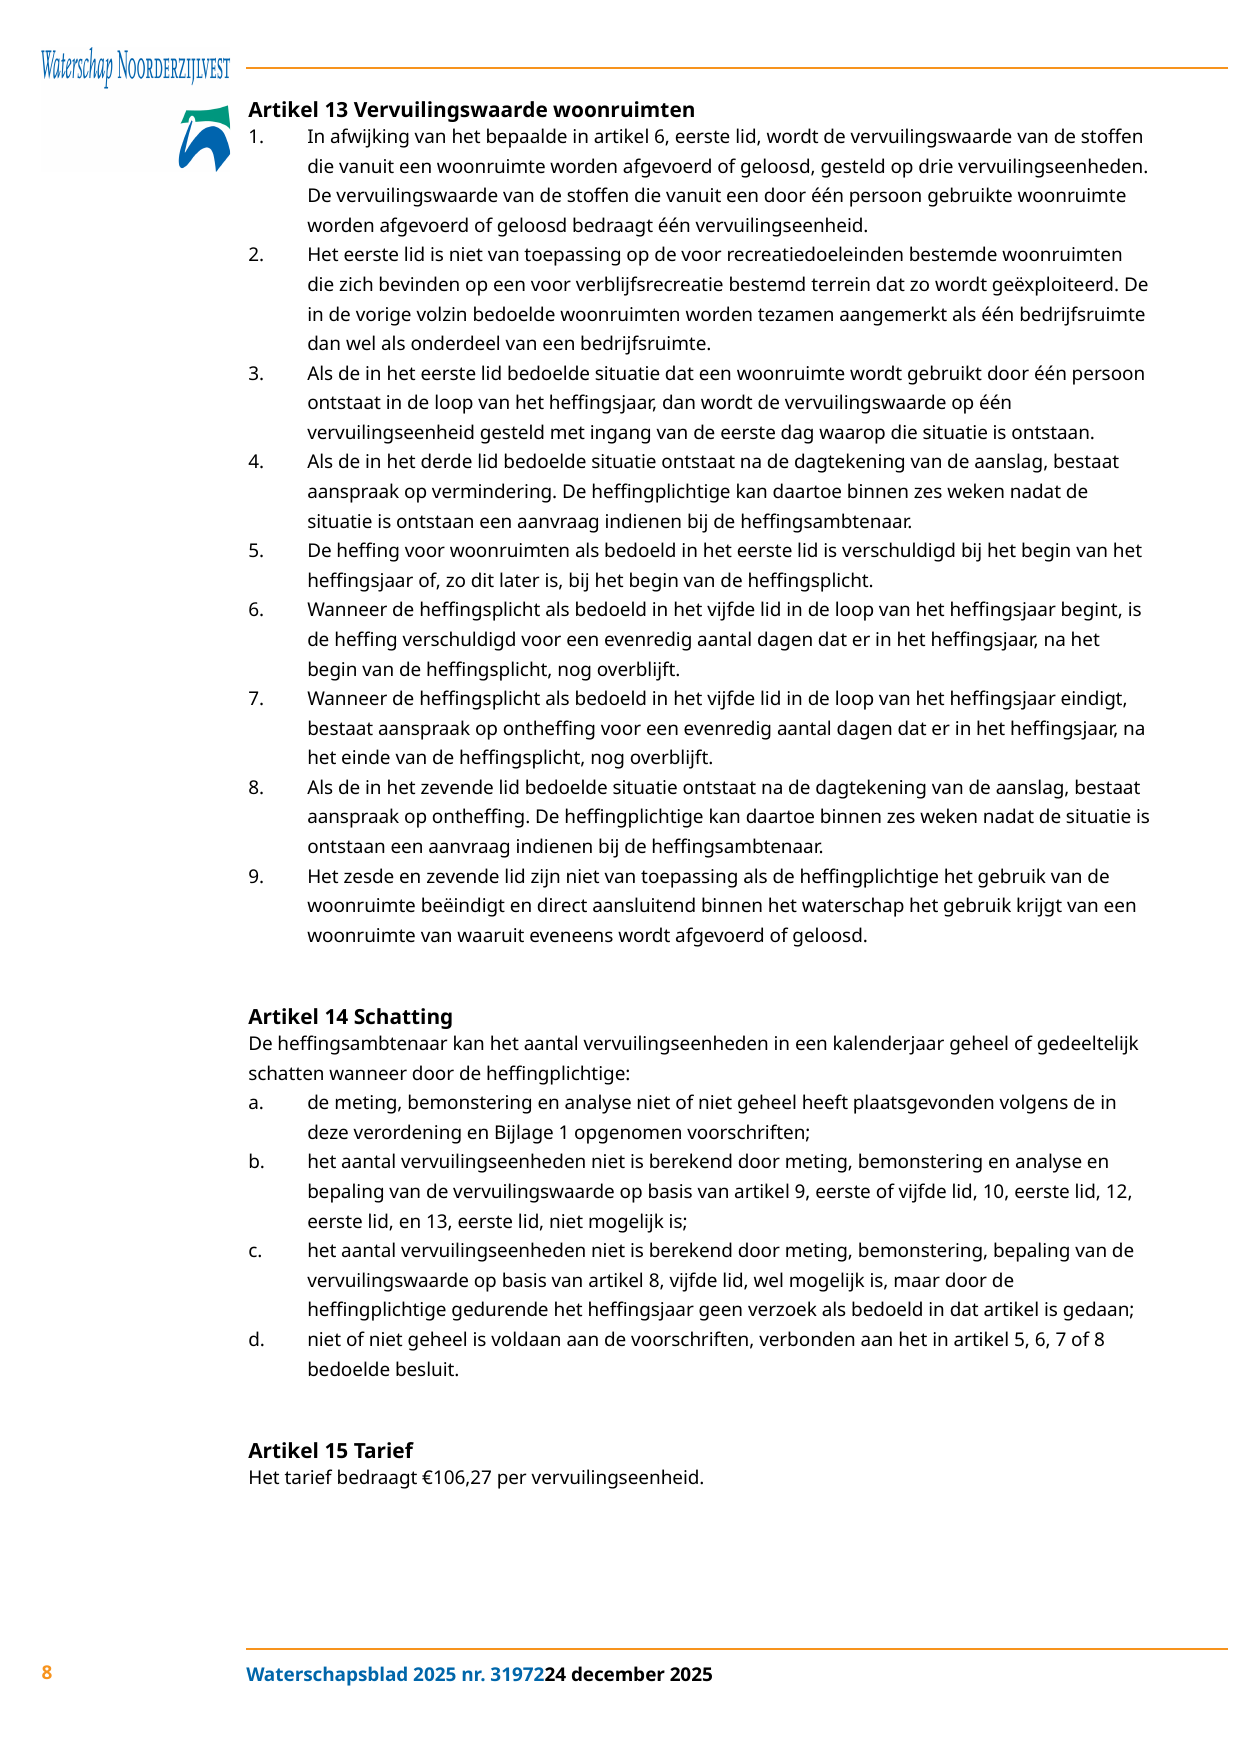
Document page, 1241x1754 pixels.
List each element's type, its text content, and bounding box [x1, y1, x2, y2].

picture [41, 47, 231, 172]
list Het zesde en zevende lid zijn niet van toepassing als de heffingplichtige het gebruik van de woonruimte beëindigt en direct aansluitend binnen het waterschap het gebruik krijgt van een woonruimte van waaruit eveneens wordt afgevoerd of geloosd. [248, 863, 1152, 948]
list De heffing voor woonruimten als bedoeld in het eerste lid is verschuldigd bij het begin van het heffingsjaar of, zo dit later is, bij het begin van de heffingsplicht. [248, 537, 1152, 593]
text Artikel 14 Schatting [248, 1002, 1152, 1030]
list niet of niet geheel is voldaan aan de voorschriften, verbonden aan het in artikel 5, 6, 7 of 8 bedoelde besluit. [248, 1326, 1152, 1382]
list In afwijking van het bepaalde in artikel 6, eerste lid, wordt de vervuilingswaarde van de stoffen die vanuit een woonruimte worden afgevoerd of geloosd, gesteld op drie vervuilingseenheden. De vervuilingswaarde van de stoffen die vanuit een door één persoon gebruikte woonruimte worden afgevoerd of geloosd bedraagt één vervuilingseenheid. [248, 123, 1152, 238]
list Wanneer de heffingsplicht als bedoeld in het vijfde lid in de loop van het heffingsjaar eindigt, bestaat aanspraak op ontheffing voor een evenredig aantal dagen dat er in het heffingsjaar, na het einde van de heffingsplicht, nog overblijft. [248, 685, 1152, 770]
text Artikel 13 Vervuilingswaarde woonruimten [248, 95, 1152, 123]
list Wanneer de heffingsplicht als bedoeld in het vijfde lid in de loop van het heffingsjaar begint, is de heffing verschuldigd voor een evenredig aantal dagen dat er in het heffingsjaar, na het begin van de heffingsplicht, nog overblijft. [248, 597, 1152, 681]
text De heffingsambtenaar kan het aantal vervuilingseenheden in een kalenderjaar geheel of gedeeltelijk schatten wanneer door de heffingplichtige: [248, 1030, 1152, 1086]
list het aantal vervuilingseenheden niet is berekend door meting, bemonstering en analyse en bepaling van de vervuilingswaarde op basis van artikel 9, eerste of vijfde lid, 10, eerste lid, 12, eerste lid, en 13, eerste lid, niet mogelijk is; [248, 1149, 1152, 1234]
list Als de in het derde lid bedoelde situatie ontstaat na de dagtekening van de aanslag, bestaat aanspraak op vermindering. De heffingplichtige kan daartoe binnen zes weken nadat de situatie is ontstaan een aanvraag indienen bij de heffingsambtenaar. [248, 449, 1152, 533]
list Het eerste lid is niet van toepassing op de voor recreatiedoeleinden bestemde woonruimten die zich bevinden op een voor verblijfsrecreatie bestemd terrein dat zo wordt geëxploiteerd. De in de vorige volzin bedoelde woonruimten worden tezamen aangemerkt als één bedrijfsruimte dan wel als onderdeel van een bedrijfsruimte. [248, 242, 1152, 356]
list de meting, bemonstering en analyse niet of niet geheel heeft plaatsgevonden volgens de in deze verordening en Bijlage 1 opgenomen voorschriften; [248, 1089, 1152, 1145]
text Het tarief bedraagt €106,27 per vervuilingseenheid. [248, 1464, 1152, 1490]
list het aantal vervuilingseenheden niet is berekend door meting, bemonstering, bepaling van de vervuilingswaarde op basis van artikel 8, vijfde lid, wel mogelijk is, maar door de heffingplichtige gedurende het heffingsjaar geen verzoek als bedoeld in dat artikel is gedaan; [248, 1237, 1152, 1322]
text Artikel 15 Tarief [248, 1436, 1152, 1464]
list Als de in het eerste lid bedoelde situatie dat een woonruimte wordt gebruikt door één persoon ontstaat in de loop van het heffingsjaar, dan wordt de vervuilingswaarde op één vervuilingseenheid gesteld met ingang van de eerste dag waarop die situatie is ontstaan. [248, 360, 1152, 445]
list Als de in het zevende lid bedoelde situatie ontstaat na de dagtekening van de aanslag, bestaat aanspraak op ontheffing. De heffingplichtige kan daartoe binnen zes weken nadat de situatie is ontstaan een aanvraag indienen bij de heffingsambtenaar. [248, 774, 1152, 859]
